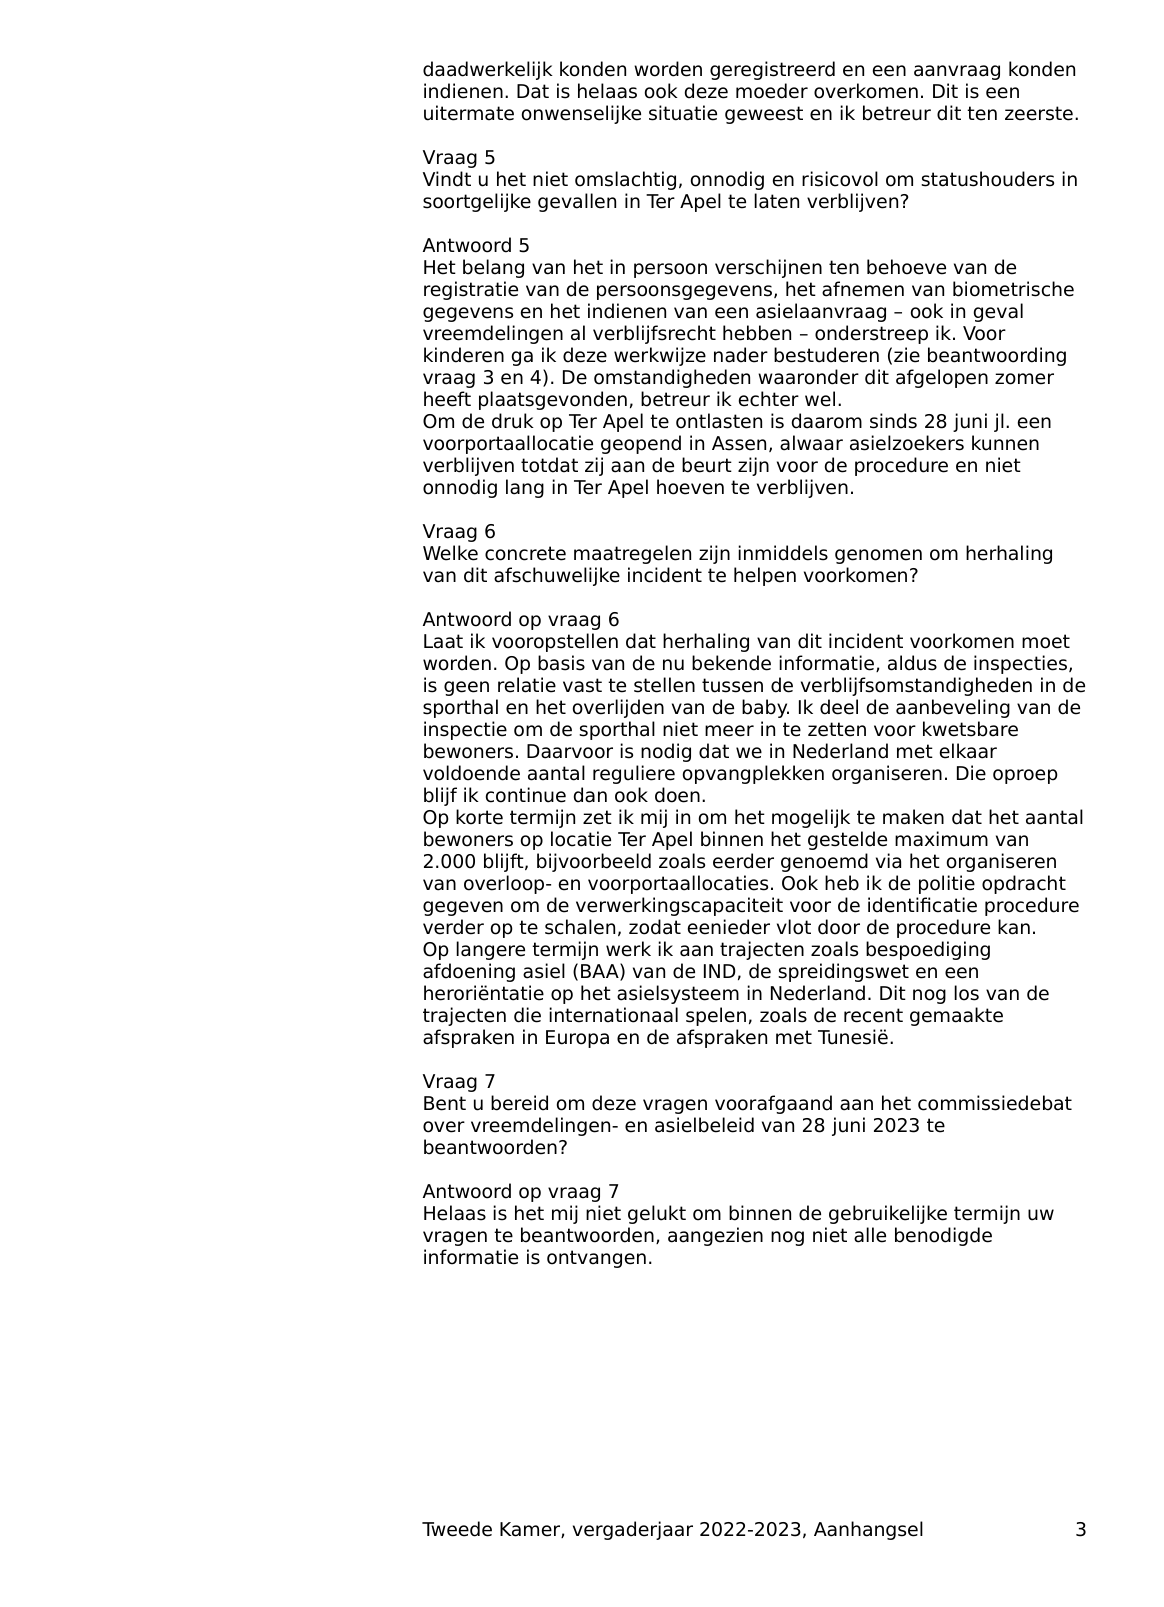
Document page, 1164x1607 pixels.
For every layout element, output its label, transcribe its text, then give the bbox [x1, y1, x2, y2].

text Antwoord op vraag 6 [422, 609, 1087, 631]
text Antwoord op vraag 7 [422, 1181, 1087, 1203]
text Bent u bereid om deze vragen voorafgaand aan het commissiedebat over vreemdelingen- en asielbeleid van 28 juni 2023 te beantwoorden? [422, 1093, 1087, 1159]
text Het belang van het in persoon verschijnen ten behoeve van de registratie van de persoonsgegevens, het afnemen van biometrische gegevens en het indienen van een asielaanvraag – ook in geval vreemdelingen al verblijfsrecht hebben – onderstreep ik. Voor kinderen ga ik deze werkwijze nader bestuderen (zie beantwoording vraag 3 en 4). De omstandigheden waaronder dit afgelopen zomer heeft plaatsgevonden, betreur ik echter wel. [422, 257, 1087, 411]
text Op langere termijn werk ik aan trajecten zoals bespoediging afdoening asiel (BAA) van de IND, de spreidingswet en een heroriëntatie op het asielsysteem in Nederland. Dit nog los van de trajecten die internationaal spelen, zoals de recent gemaakte afspraken in Europa en de afspraken met Tunesië. [422, 939, 1087, 1049]
text Om de druk op Ter Apel te ontlasten is daarom sinds 28 juni jl. een voorportaallocatie geopend in Assen, alwaar asielzoekers kunnen verblijven totdat zij aan de beurt zijn voor de procedure en niet onnodig lang in Ter Apel hoeven te verblijven. [422, 411, 1087, 499]
text Welke concrete maatregelen zijn inmiddels genomen om herhaling van dit afschuwelijke incident te helpen voorkomen? [422, 543, 1087, 587]
text Vraag 5 [422, 147, 1087, 169]
text Laat ik vooropstellen dat herhaling van dit incident voorkomen moet worden. Op basis van de nu bekende informatie, aldus de inspecties, is geen relatie vast te stellen tussen de verblijfsomstandigheden in de sporthal en het overlijden van de baby. Ik deel de aanbeveling van de inspectie om de sporthal niet meer in te zetten voor kwetsbare bewoners. Daarvoor is nodig dat we in Nederland met elkaar voldoende aantal reguliere opvangplekken organiseren. Die oproep blijf ik continue dan ook doen. [422, 631, 1087, 807]
text Vindt u het niet omslachtig, onnodig en risicovol om statushouders in soortgelijke gevallen in Ter Apel te laten verblijven? [422, 169, 1087, 213]
text Antwoord 5 [422, 235, 1087, 257]
text Helaas is het mij niet gelukt om binnen de gebruikelijke termijn uw vragen te beantwoorden, aangezien nog niet alle benodigde informatie is ontvangen. [422, 1203, 1087, 1269]
text Vraag 7 [422, 1071, 1087, 1093]
text Op korte termijn zet ik mij in om het mogelijk te maken dat het aantal bewoners op locatie Ter Apel binnen het gestelde maximum van 2.000 blijft, bijvoorbeeld zoals eerder genoemd via het organiseren van overloop- en voorportaallocaties. Ook heb ik de politie opdracht gegeven om de verwerkingscapaciteit voor de identificatie procedure verder op te schalen, zodat eenieder vlot door de procedure kan. [422, 807, 1087, 939]
text Vraag 6 [422, 521, 1087, 543]
text daadwerkelijk konden worden geregistreerd en een aanvraag konden indienen. Dat is helaas ook deze moeder overkomen. Dit is een uitermate onwenselijke situatie geweest en ik betreur dit ten zeerste. [422, 59, 1087, 125]
